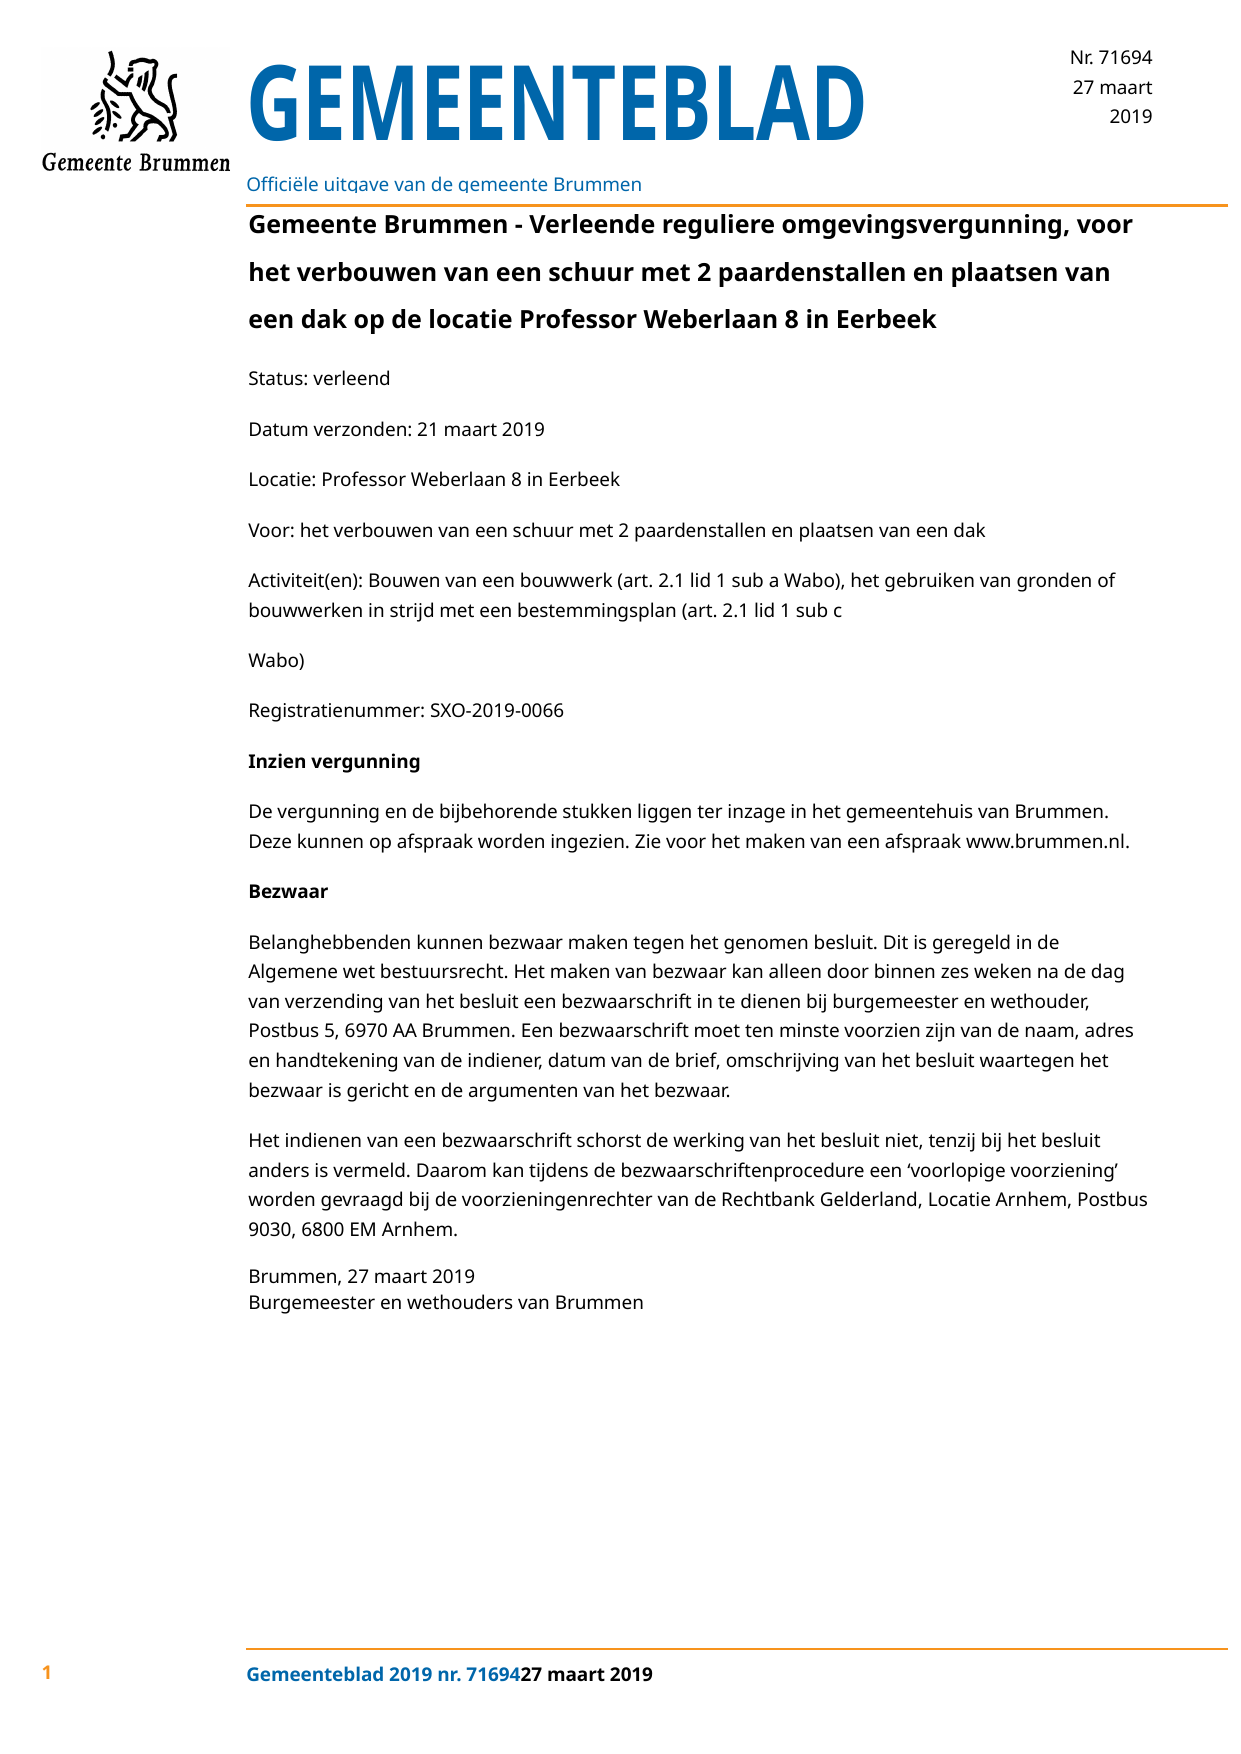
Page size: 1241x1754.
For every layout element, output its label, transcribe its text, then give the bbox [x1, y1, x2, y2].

text Het indienen van een bezwaarschrift schorst de werking van het besluit niet, tenzij bij het besluit anders is vermeld. Daarom kan tijdens de bezwaarschriftenprocedure een ‘voorlopige voorziening’ worden gevraagd bij de voorzieningenrechter van de Rechtbank Gelderland, Locatie Arnhem, Postbus 9030, 6800 EM Arnhem. [248, 1127, 1152, 1242]
text Voor: het verbouwen van een schuur met 2 paardenstallen en plaatsen van een dak [248, 517, 1152, 542]
text Bezwaar [248, 878, 1152, 904]
text De vergunning en de bijbehorende stukken liggen ter inzage in het gemeentehuis van Brummen. Deze kunnen op afspraak worden ingezien. Zie voor het maken van een afspraak www.brummen.nl. [248, 798, 1152, 854]
text Burgemeester en wethouders van Brummen [248, 1289, 1152, 1315]
text Gemeente Brummen - Verleende reguliere omgevingsvergunning, voor het verbouwen van een schuur met 2 paardenstallen en plaatsen van een dak op de locatie Professor Weberlaan 8 in Eerbeek [248, 207, 1152, 336]
text Belanghebbenden kunnen bezwaar maken tegen het genomen besluit. Dit is geregeld in de Algemene wet bestuursrecht. Het maken van bezwaar kan alleen door binnen zes weken na de dag van verzending van het besluit een bezwaarschrift in te dienen bij burgemeester en wethouder, Postbus 5, 6970 AA Brummen. Een bezwaarschrift moet ten minste voorzien zijn van de naam, adres en handtekening van de indiener, datum van de brief, omschrijving van het besluit waartegen het bezwaar is gericht en de argumenten van het bezwaar. [248, 929, 1152, 1102]
text Locatie: Professor Weberlaan 8 in Eerbeek [248, 466, 1152, 492]
picture [41, 47, 231, 172]
text Registratienummer: SXO-2019-0066 [248, 698, 1152, 723]
text Brummen, 27 maart 2019 [248, 1264, 1152, 1289]
text Status: verleend [248, 366, 1152, 391]
text Activiteit(en): Bouwen van een bouwwerk (art. 2.1 lid 1 sub a Wabo), het gebruiken van gronden of bouwwerken in strijd met een bestemmingsplan (art. 2.1 lid 1 sub c [248, 567, 1152, 622]
text Datum verzonden: 21 maart 2019 [248, 416, 1152, 442]
text Inzien vergunning [248, 748, 1152, 774]
text Wabo) [248, 647, 1152, 673]
